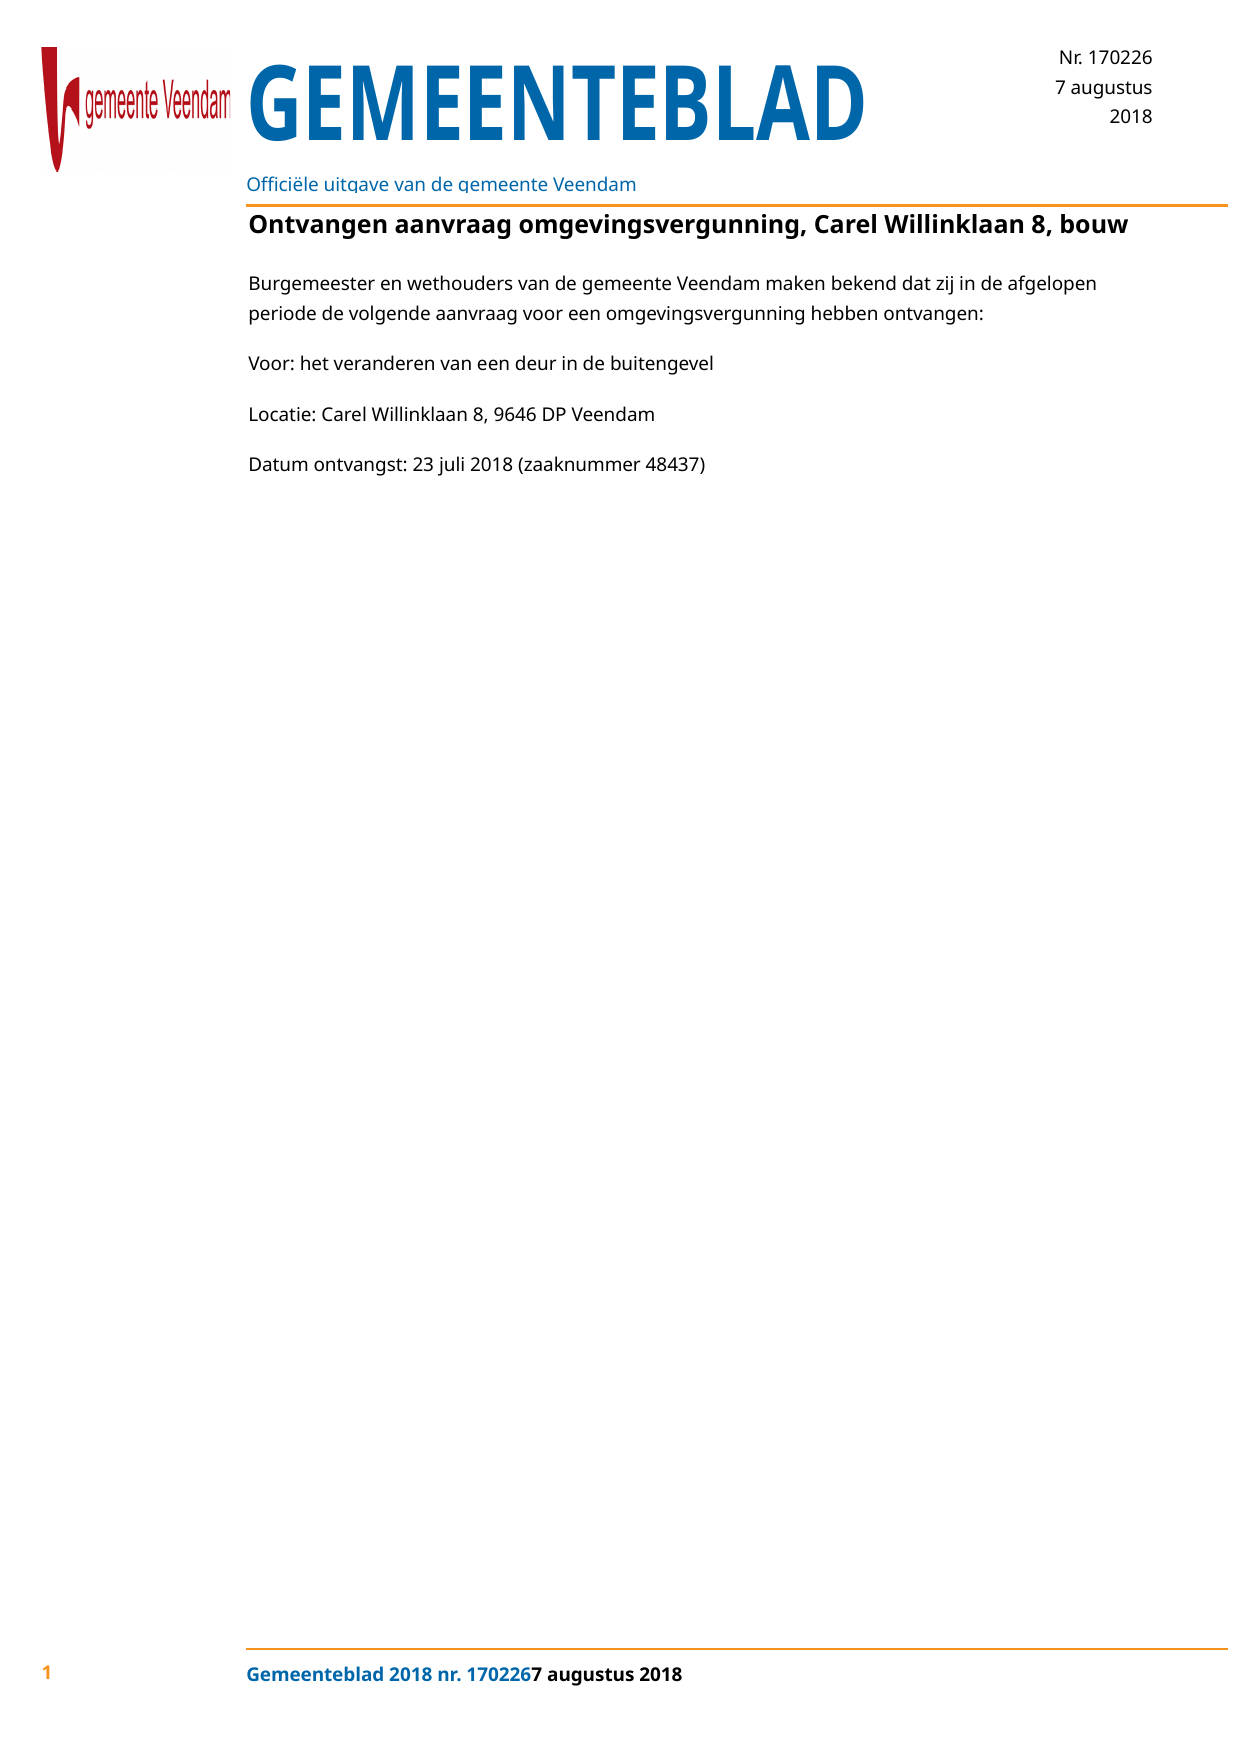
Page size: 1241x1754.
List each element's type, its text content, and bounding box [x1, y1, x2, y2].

picture [41, 47, 231, 172]
text Burgemeester en wethouders van de gemeente Veendam maken bekend dat zij in de afgelopen periode de volgende aanvraag voor een omgevingsvergunning hebben ontvangen: [248, 270, 1152, 326]
text Locatie: Carel Willinklaan 8, 9646 DP Veendam [248, 401, 1152, 426]
text Ontvangen aanvraag omgevingsvergunning, Carel Willinklaan 8, bouw [248, 207, 1152, 241]
text Voor: het veranderen van een deur in de buitengevel [248, 350, 1152, 376]
text Datum ontvangst: 23 juli 2018 (zaaknummer 48437) [248, 451, 1152, 477]
